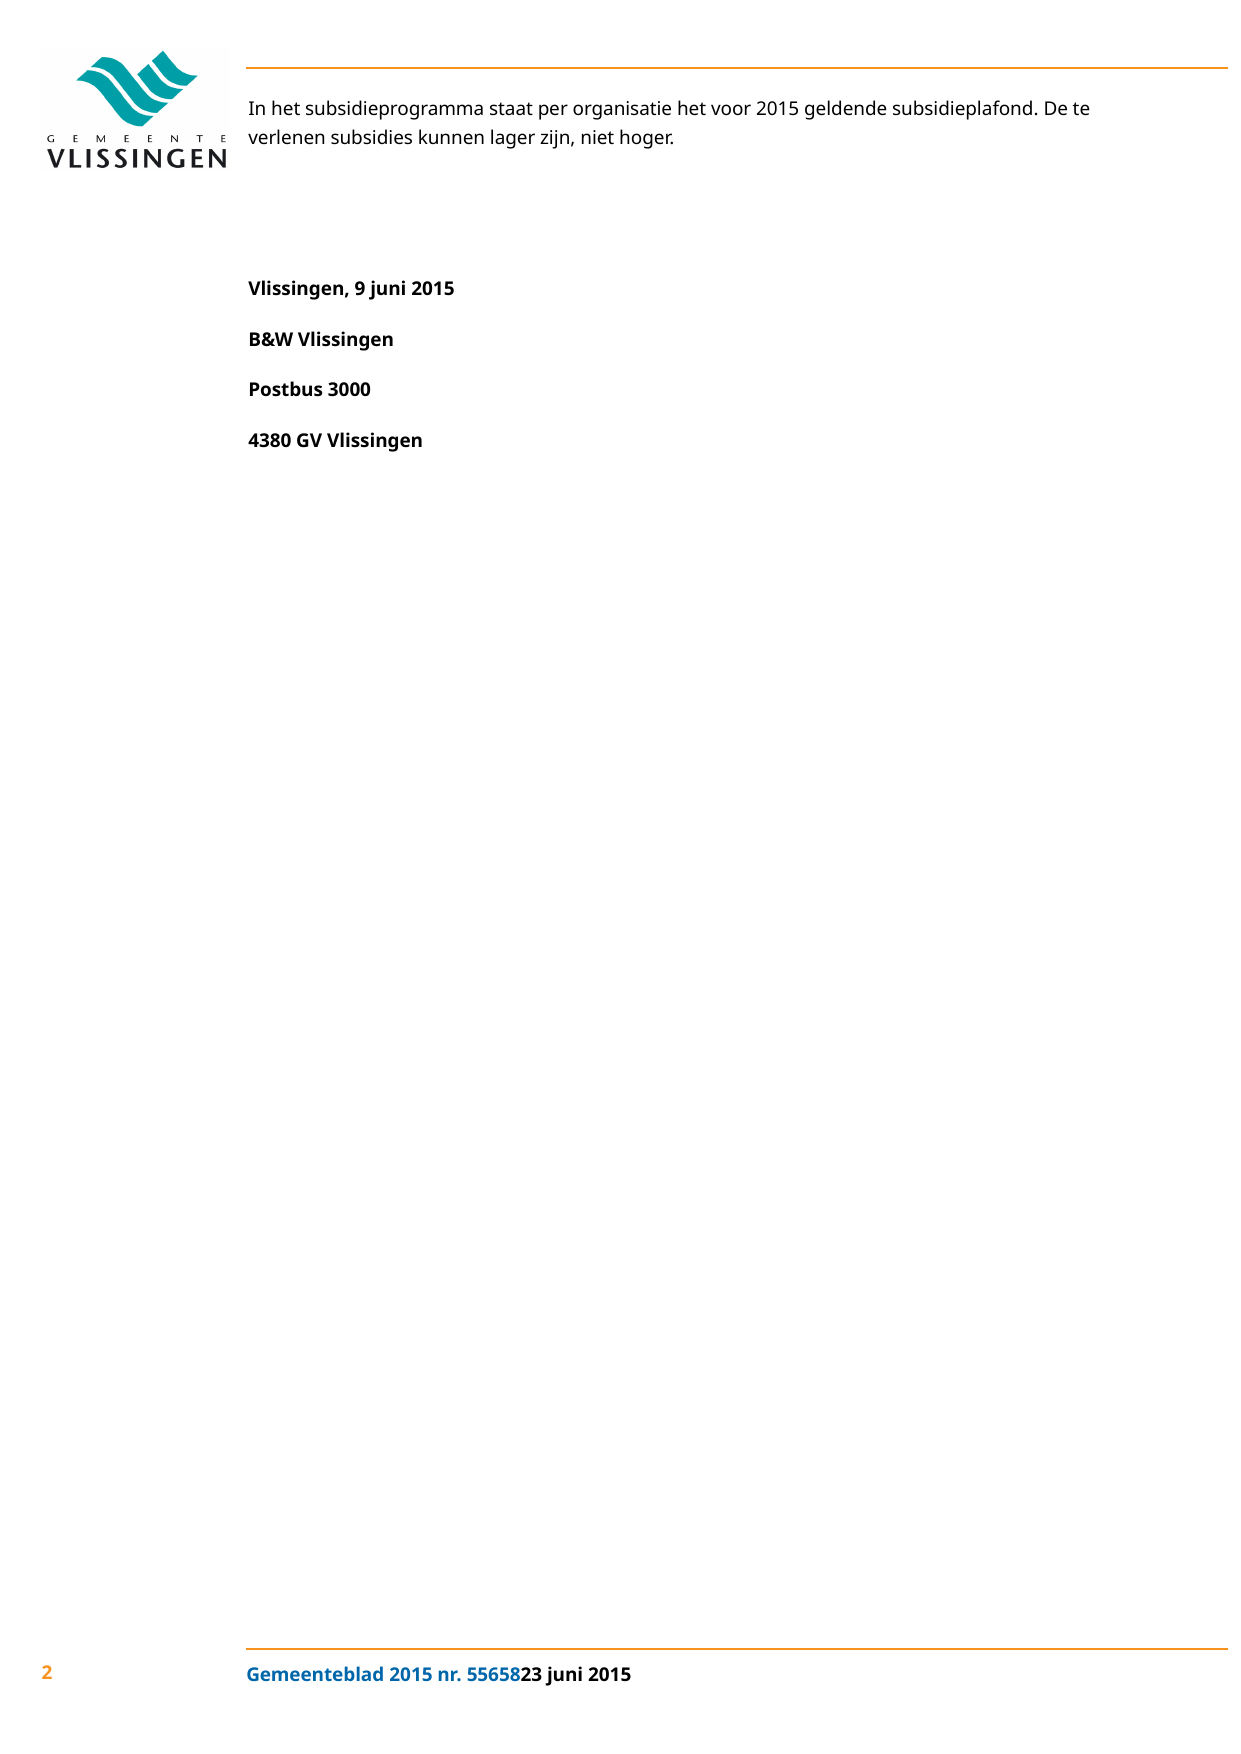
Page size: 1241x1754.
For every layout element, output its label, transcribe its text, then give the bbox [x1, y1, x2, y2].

text Postbus 3000 [248, 376, 1152, 402]
text 4380 GV Vlissingen [248, 427, 1152, 453]
text B&W Vlissingen [248, 326, 1152, 352]
text In het subsidieprogramma staat per organisatie het voor 2015 geldende subsidieplafond. De te verlenen subsidies kunnen lager zijn, niet hoger. [248, 95, 1152, 150]
text Vlissingen, 9 juni 2015 [248, 276, 1152, 301]
picture [41, 47, 231, 172]
